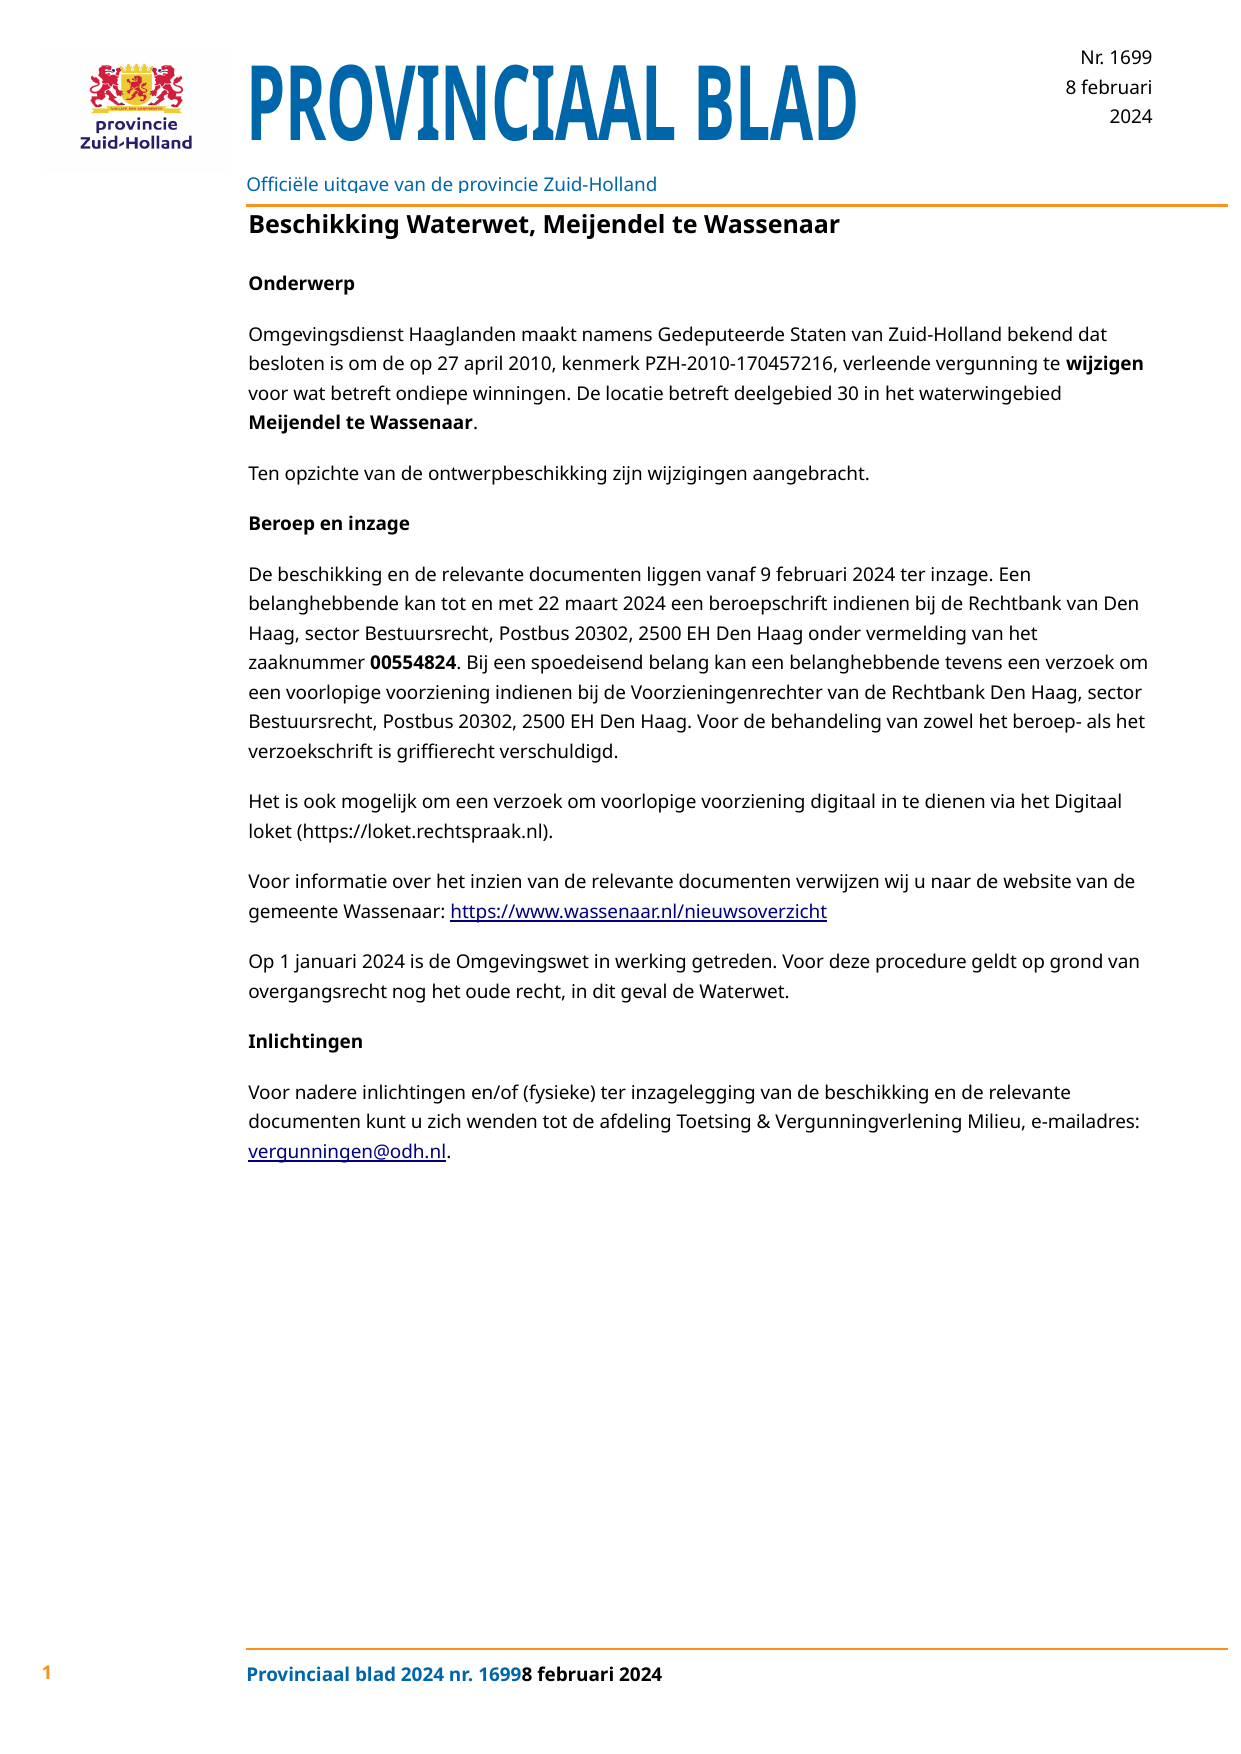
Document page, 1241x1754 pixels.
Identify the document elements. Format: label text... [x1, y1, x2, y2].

text Voor nadere inlichtingen en/of (fysieke) ter inzagelegging van de beschikking en de relevante documenten kunt u zich wenden tot de afdeling Toetsing & Vergunningverlening Milieu, e-mailadres: vergunningen@odh.nl. [248, 1079, 1152, 1164]
text Inlichtingen [248, 1029, 1152, 1054]
text Op 1 januari 2024 is de Omgevingswet in werking getreden. Voor deze procedure geldt op grond van overgangsrecht nog het oude recht, in dit geval de Waterwet. [248, 949, 1152, 1004]
text De beschikking en de relevante documenten liggen vanaf 9 februari 2024 ter inzage. Een belanghebbende kan tot en met 22 maart 2024 een beroepschrift indienen bij de Rechtbank van Den Haag, sector Bestuursrecht, Postbus 20302, 2500 EH Den Haag onder vermelding van het zaaknummer 00554824. Bij een spoedeisend belang kan een belanghebbende tevens een verzoek om een voorlopige voorziening indienen bij de Voorzieningenrechter van de Rechtbank Den Haag, sector Bestuursrecht, Postbus 20302, 2500 EH Den Haag. Voor de behandeling van zowel het beroep- als het verzoekschrift is griffierecht verschuldigd. [248, 561, 1152, 764]
text Beschikking Waterwet, Meijendel te Wassenaar [248, 207, 1152, 241]
text Het is ook mogelijk om een verzoek om voorlopige voorziening digitaal in te dienen via het Digitaal loket (https://loket.rechtspraak.nl). [248, 789, 1152, 844]
text Voor informatie over het inzien van de relevante documenten verwijzen wij u naar de website van de gemeente Wassenaar: https://www.wassenaar.nl/nieuwsoverzicht [248, 869, 1152, 924]
text Ten opzichte van de ontwerpbeschikking zijn wijzigingen aangebracht. [248, 460, 1152, 486]
text Onderwerp [248, 270, 1152, 296]
text Beroep en inzage [248, 510, 1152, 536]
text Omgevingsdienst Haaglanden maakt namens Gedeputeerde Staten van Zuid-Holland bekend dat besloten is om de op 27 april 2010, kenmerk PZH-2010-170457216, verleende vergunning te wijzigen voor wat betreft ondiepe winningen. De locatie betreft deelgebied 30 in het waterwingebied Meijendel te Wassenaar. [248, 321, 1152, 435]
picture [41, 47, 231, 172]
